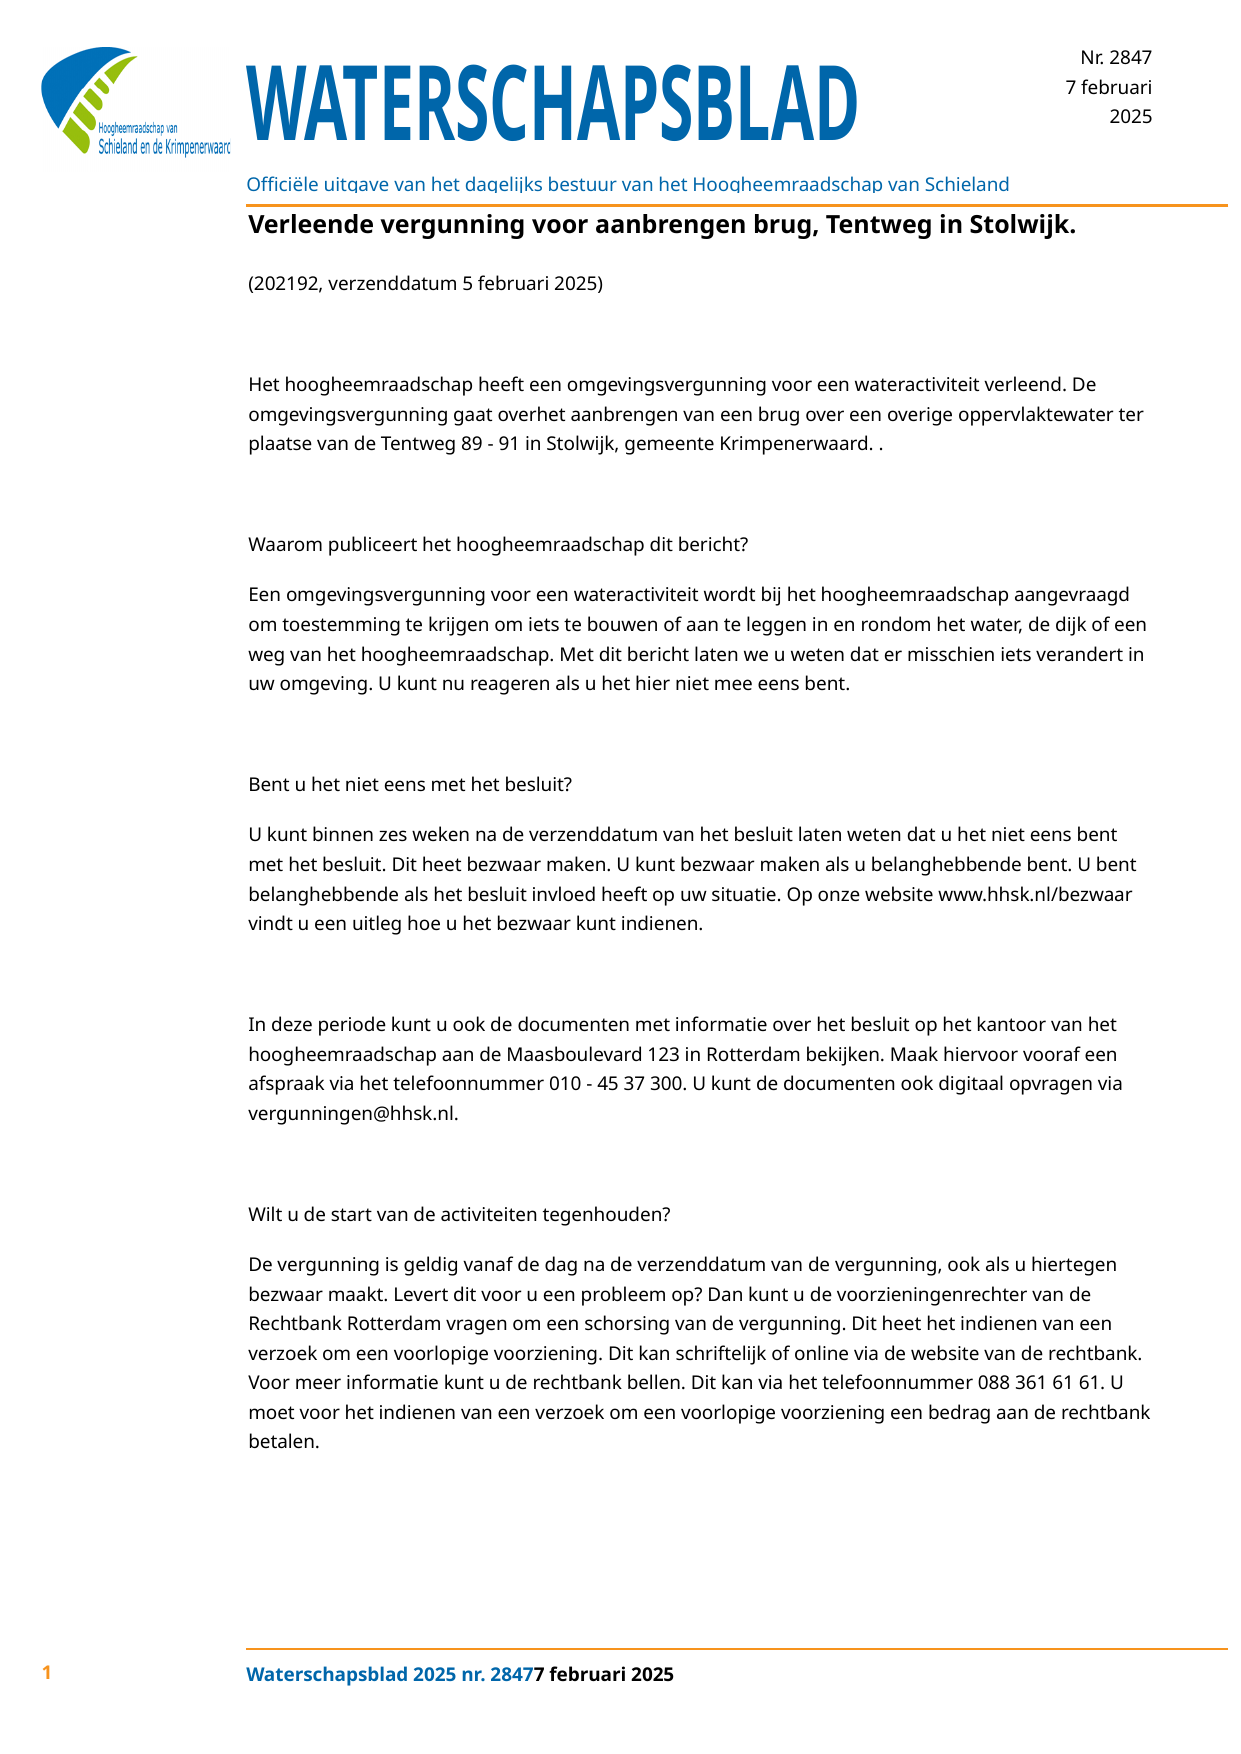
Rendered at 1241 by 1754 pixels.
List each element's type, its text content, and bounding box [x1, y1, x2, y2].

text In deze periode kunt u ook de documenten met informatie over het besluit op het kantoor van het hoogheemraadschap aan de Maasboulevard 123 in Rotterdam bekijken. Maak hiervoor vooraf een afspraak via het telefoonnummer 010 - 45 37 300. U kunt de documenten ook digitaal opvragen via vergunningen@hhsk.nl. [248, 1011, 1152, 1126]
text Bent u het niet eens met het besluit? [248, 771, 1152, 797]
picture [41, 47, 231, 172]
text Wilt u de start van de activiteiten tegenhouden? [248, 1201, 1152, 1226]
text De vergunning is geldig vanaf de dag na de verzenddatum van de vergunning, ook als u hiertegen bezwaar maakt. Levert dit voor u een probleem op? Dan kunt u de voorzieningenrechter van de Rechtbank Rotterdam vragen om een schorsing van de vergunning. Dit heet het indienen van een verzoek om een voorlopige voorziening. Dit kan schriftelijk of online via de website van de rechtbank. Voor meer informatie kunt u de rechtbank bellen. Dit kan via het telefoonnummer 088 361 61 61. U moet voor het indienen van een verzoek om een voorlopige voorziening een bedrag aan de rechtbank betalen. [248, 1251, 1152, 1454]
text Het hoogheemraadschap heeft een omgevingsvergunning voor een wateractiviteit verleend. De omgevingsvergunning gaat overhet aanbrengen van een brug over een overige oppervlaktewater ter plaatse van de Tentweg 89 - 91 in Stolwijk, gemeente Krimpenerwaard. . [248, 371, 1152, 456]
text Waarom publiceert het hoogheemraadschap dit bericht? [248, 531, 1152, 557]
text U kunt binnen zes weken na de verzenddatum van het besluit laten weten dat u het niet eens bent met het besluit. Dit heet bezwaar maken. U kunt bezwaar maken als u belanghebbende bent. U bent belanghebbende als het besluit invloed heeft op uw situatie. Op onze website www.hhsk.nl/bezwaar vindt u een uitleg hoe u het bezwaar kunt indienen. [248, 822, 1152, 936]
text Verleende vergunning voor aanbrengen brug, Tentweg in Stolwijk. [248, 207, 1152, 241]
text (202192, verzenddatum 5 februari 2025) [248, 270, 1152, 296]
text Een omgevingsvergunning voor een wateractiviteit wordt bij het hoogheemraadschap aangevraagd om toestemming te krijgen om iets te bouwen of aan te leggen in en rondom het water, de dijk of een weg van het hoogheemraadschap. Met dit bericht laten we u weten dat er misschien iets verandert in uw omgeving. U kunt nu reageren als u het hier niet mee eens bent. [248, 582, 1152, 696]
